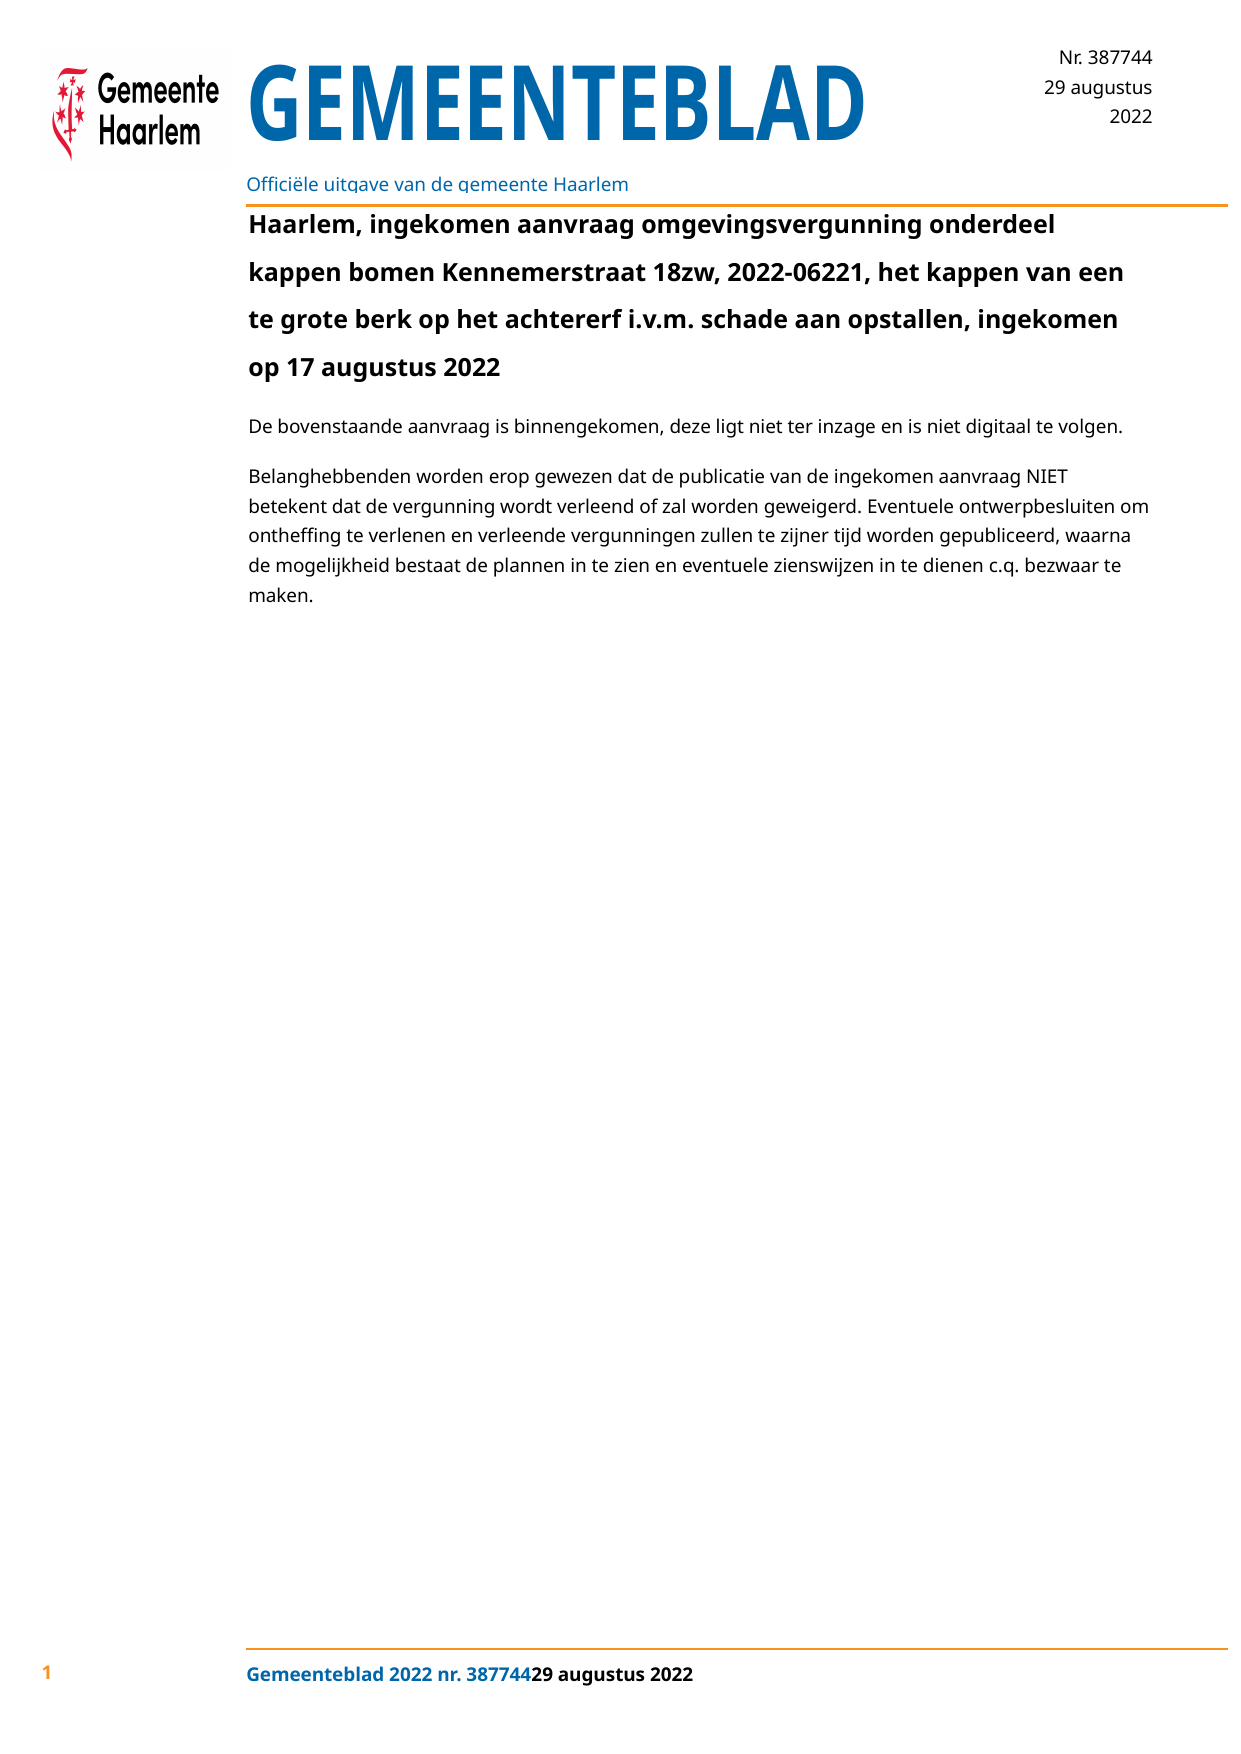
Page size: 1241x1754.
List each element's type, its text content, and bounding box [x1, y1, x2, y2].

picture [41, 47, 231, 172]
text Haarlem, ingekomen aanvraag omgevingsvergunning onderdeel kappen bomen Kennemerstraat 18zw, 2022-06221, het kappen van een te grote berk op het achtererf i.v.m. schade aan opstallen, ingekomen op 17 augustus 2022 [248, 207, 1152, 384]
text De bovenstaande aanvraag is binnengekomen, deze ligt niet ter inzage en is niet digitaal te volgen. [248, 413, 1152, 439]
text Belanghebbenden worden erop gewezen dat de publicatie van de ingekomen aanvraag NIET betekent dat de vergunning wordt verleend of zal worden geweigerd. Eventuele ontwerpbesluiten om ontheffing te verlenen en verleende vergunningen zullen te zijner tijd worden gepubliceerd, waarna de mogelijkheid bestaat de plannen in te zien en eventuele zienswijzen in te dienen c.q. bezwaar te maken. [248, 463, 1152, 608]
